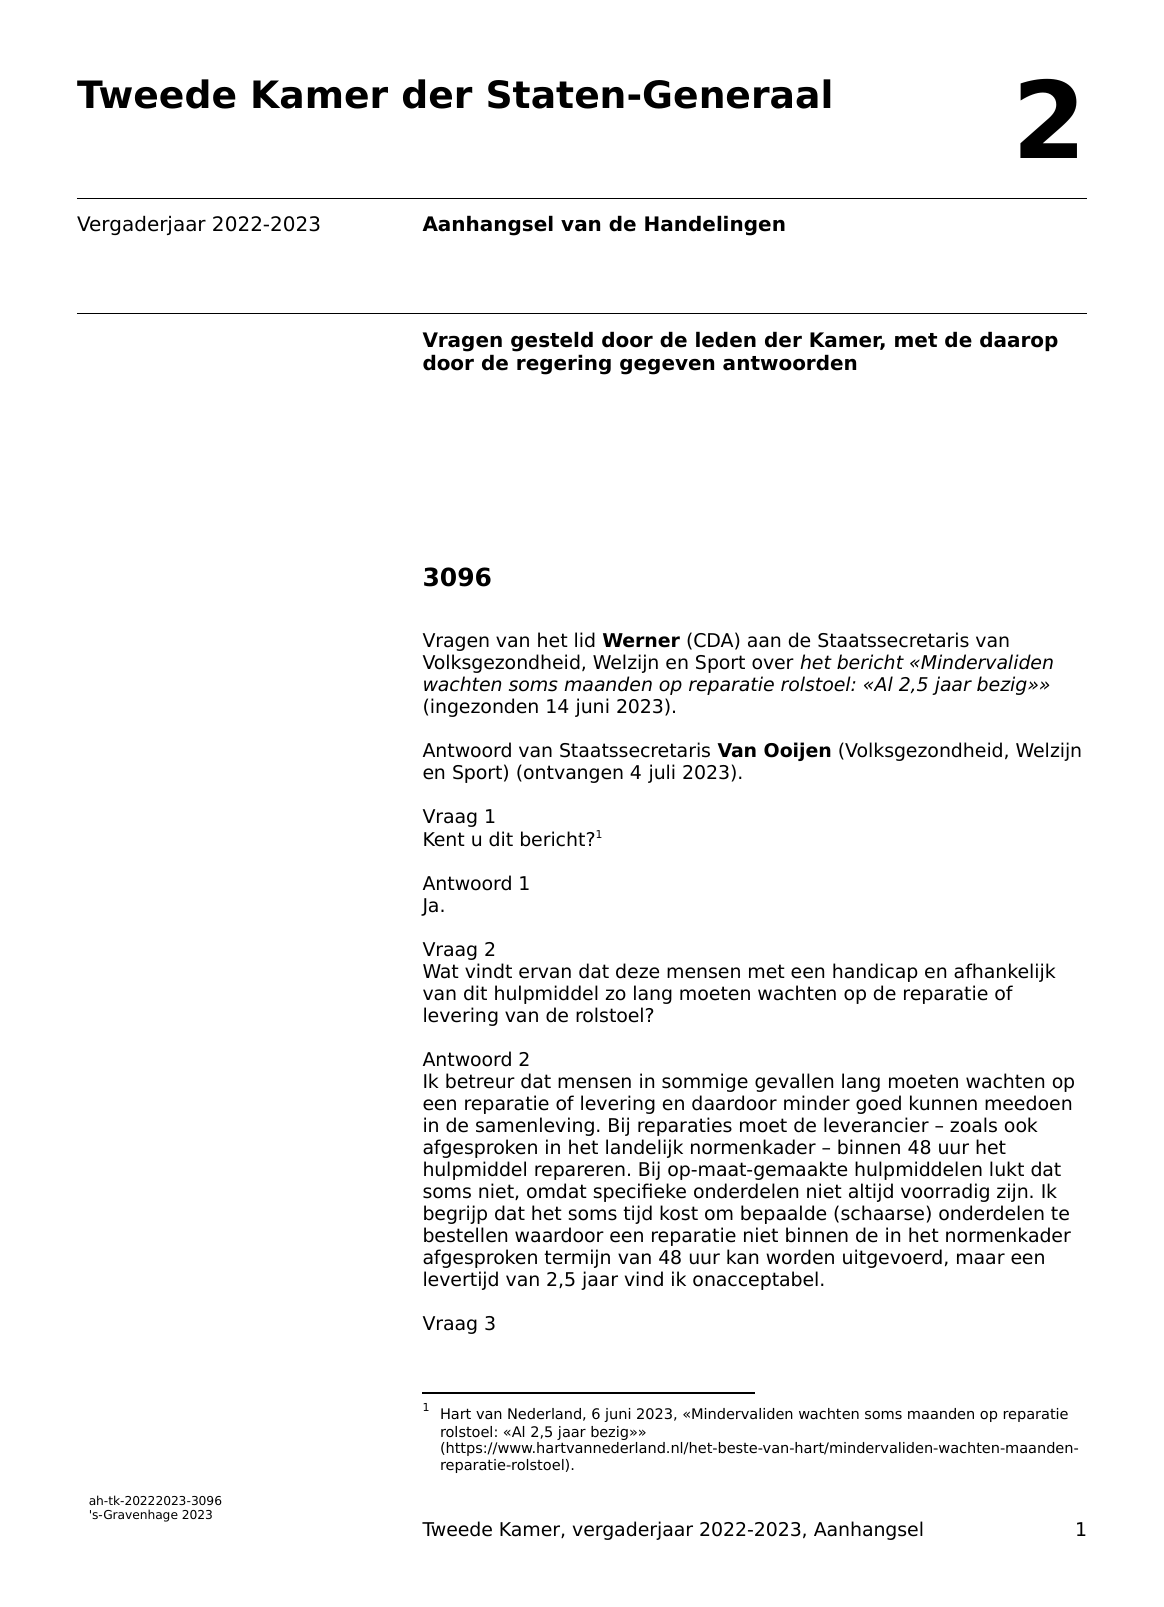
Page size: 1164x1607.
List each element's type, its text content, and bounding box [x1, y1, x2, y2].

text Vraag 2 [422, 939, 1087, 961]
table_cell [77, 314, 422, 375]
text Antwoord van Staatssecretaris Van Ooijen (Volksgezondheid, Welzijn en Sport) (ontvangen 4 juli 2023). [422, 740, 1087, 784]
table_cell Aanhangsel van de Handelingen [422, 199, 1087, 313]
table_header Tweede Kamer der Staten-Generaal [77, 59, 886, 198]
text Ik betreur dat mensen in sommige gevallen lang moeten wachten op een reparatie of levering en daardoor minder goed kunnen meedoen in de samenleving. Bij reparaties moet de leverancier – zoals ook afgesproken in het landelijk normenkader – binnen 48 uur het hulpmiddel repareren. Bij op-maat-gemaakte hulpmiddelen lukt dat soms niet, omdat specifieke onderdelen niet altijd voorradig zijn. Ik begrijp dat het soms tijd kost om bepaalde (schaarse) onderdelen te bestellen waardoor een reparatie niet binnen de in het normenkader afgesproken termijn van 48 uur kan worden uitgevoerd, maar een levertijd van 2,5 jaar vind ik onacceptabel. [422, 1071, 1087, 1291]
text Vragen van het lid Werner (CDA) aan de Staatssecretaris van Volksgezondheid, Welzijn en Sport over het bericht «Mindervaliden wachten soms maanden op reparatie rolstoel: «Al 2,5 jaar bezig»» (ingezonden 14 juni 2023). [422, 630, 1087, 718]
text Hart van Nederland, 6 juni 2023, «Mindervaliden wachten soms maanden op reparatie rolstoel: «Al 2,5 jaar bezig»» (https://www.hartvannederland.nl/het-beste-van-hart/mindervaliden-wachten-maanden-reparatie-rolstoel). [422, 1402, 1087, 1474]
text Ja. [422, 894, 1087, 917]
text Antwoord 2 [422, 1049, 1087, 1071]
text ah-tk-20222023-3096 [88, 1494, 323, 1508]
text Vraag 1 [422, 806, 1087, 828]
text Wat vindt ervan dat deze mensen met een handicap en afhankelijk van dit hulpmiddel zo lang moeten wachten op de reparatie of levering van de rolstoel? [422, 961, 1087, 1027]
text Kent u dit bericht? [422, 828, 1087, 850]
table_header 2 [886, 59, 1087, 198]
text 3096 [422, 563, 1087, 592]
table_cell Vragen gesteld door de leden der Kamer, met de daarop door de regering gegeven antwoorden [422, 314, 1087, 375]
text Antwoord 1 [422, 873, 1087, 894]
text 's-Gravenhage 2023 [88, 1508, 323, 1522]
table_cell Vergaderjaar 2022-2023 [77, 199, 422, 313]
text Vraag 3 [422, 1313, 1087, 1335]
